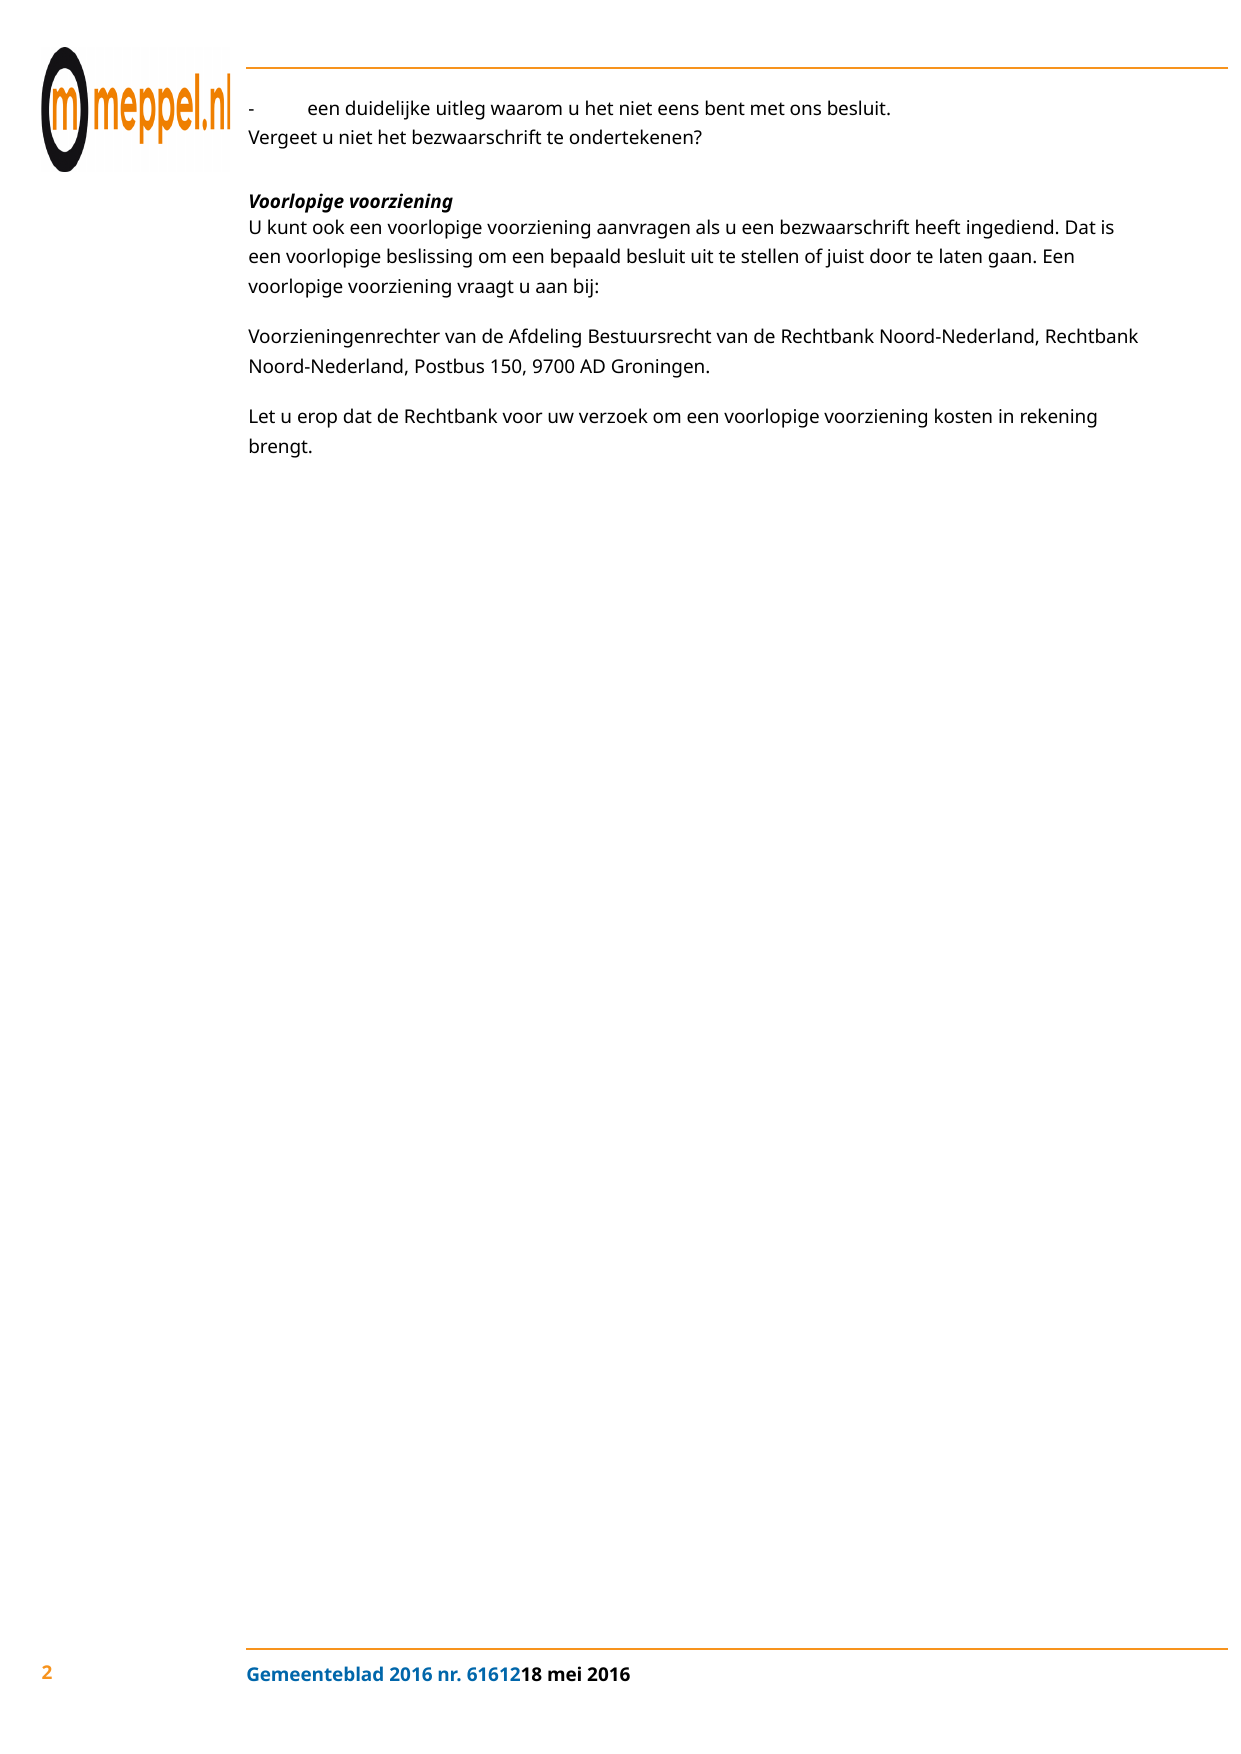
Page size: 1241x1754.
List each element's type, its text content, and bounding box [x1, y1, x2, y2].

text Let u erop dat de Rechtbank voor uw verzoek om een voorlopige voorziening kosten in rekening brengt. [248, 404, 1152, 459]
text U kunt ook een voorlopige voorziening aanvragen als u een bezwaarschrift heeft ingediend. Dat is een voorlopige beslissing om een bepaald besluit uit te stellen of juist door te laten gaan. Een voorlopige voorziening vraagt u aan bij: [248, 214, 1152, 299]
text Voorlopige voorziening [248, 188, 1152, 214]
text Vergeet u niet het bezwaarschrift te ondertekenen? [248, 124, 1152, 150]
list een duidelijke uitleg waarom u het niet eens bent met ons besluit. [248, 95, 1152, 121]
text Voorzieningenrechter van de Afdeling Bestuursrecht van de Rechtbank Noord-Nederland, Rechtbank Noord-Nederland, Postbus 150, 9700 AD Groningen. [248, 324, 1152, 379]
picture [41, 47, 231, 172]
